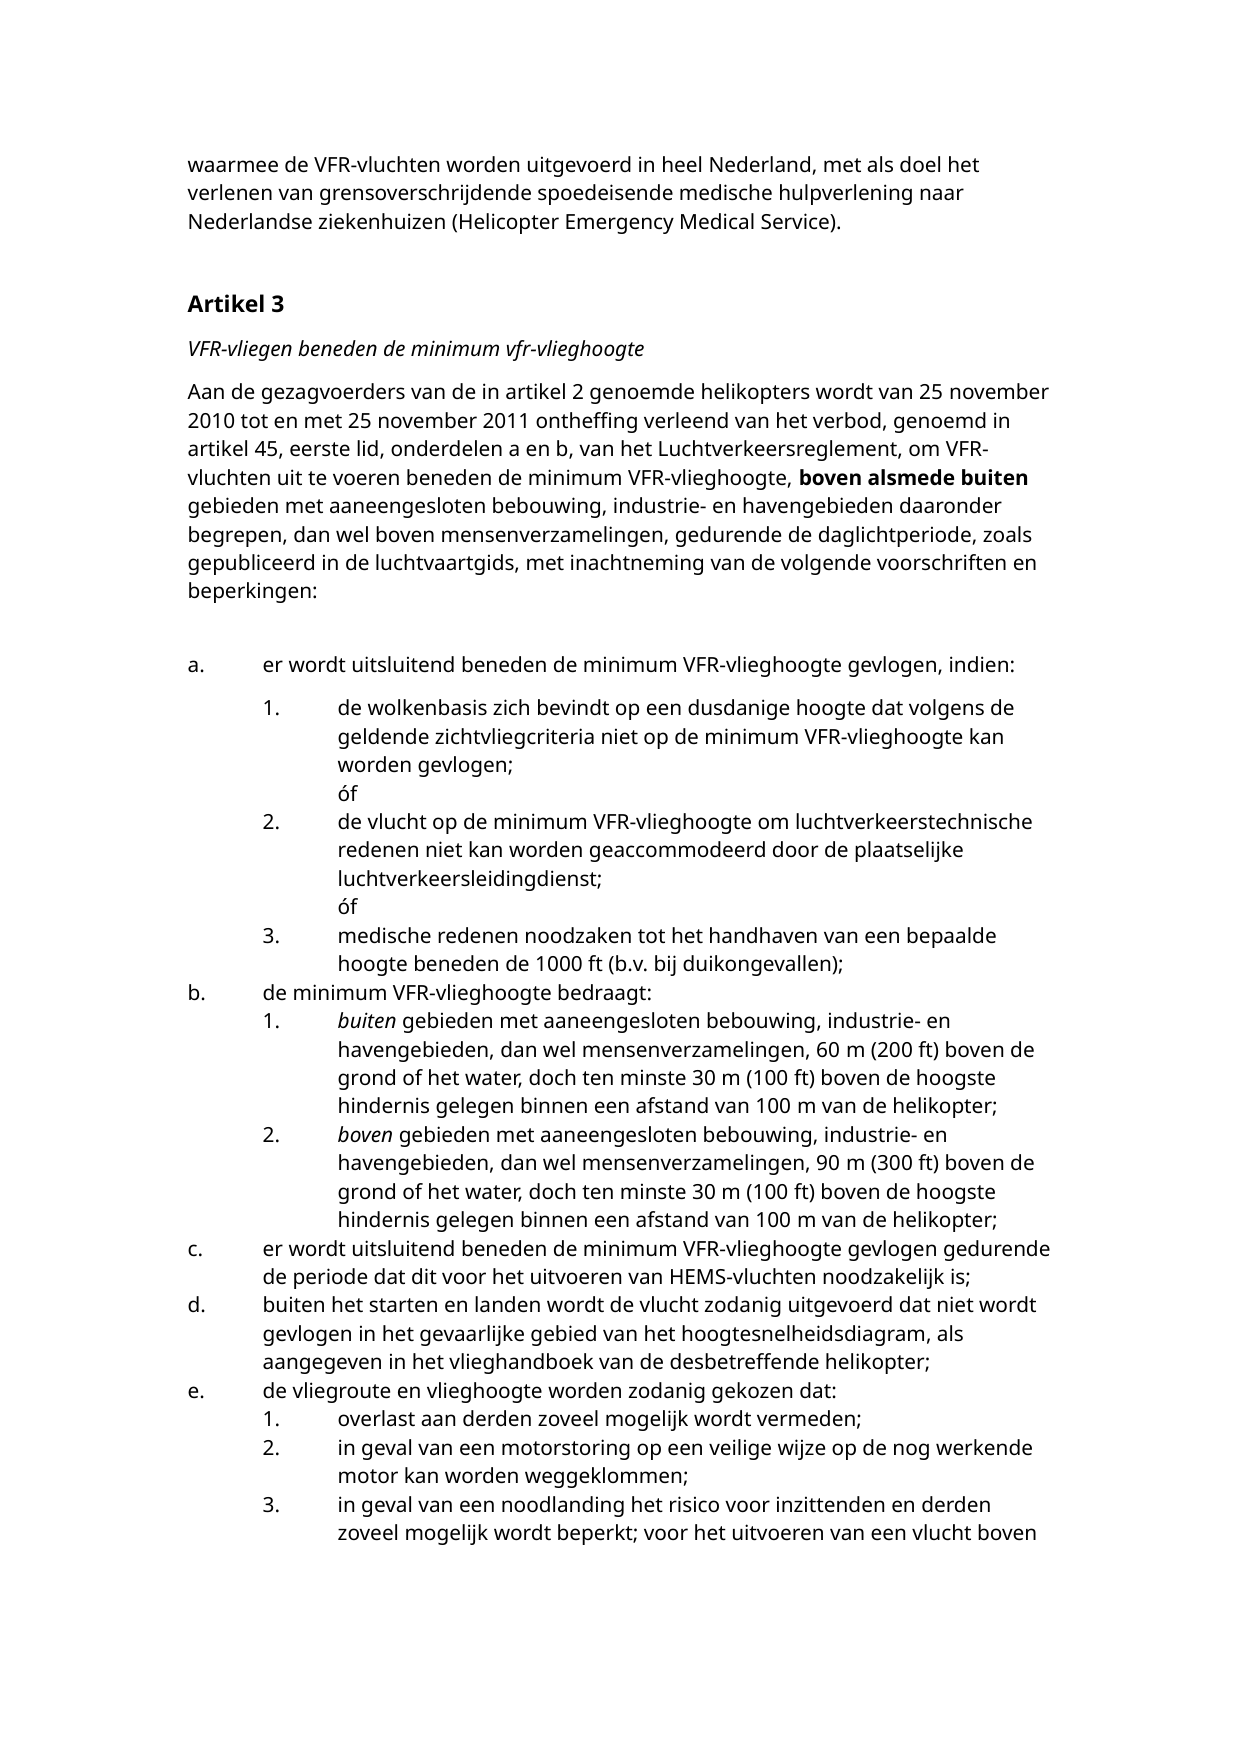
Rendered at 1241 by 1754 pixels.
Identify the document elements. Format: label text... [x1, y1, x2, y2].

list er wordt uitsluitend beneden de minimum VFR-vlieghoogte gevlogen gedurende de periode dat dit voor het uitvoeren van HEMS-vluchten noodzakelijk is; [187, 1234, 1053, 1291]
list óf [262, 892, 1053, 921]
list buiten gebieden met aaneengesloten bebouwing, industrie- en havengebieden, dan wel mensenverzamelingen, 60 m (200 ft) boven de grond of het water, doch ten minste 30 m (100 ft) boven de hoogste hindernis gelegen binnen een afstand van 100 m van de helikopter; [262, 1006, 1053, 1120]
list medische redenen noodzaken tot het handhaven van een bepaalde hoogte beneden de 1000 ft (b.v. bij duikongevallen); [262, 921, 1053, 978]
list boven gebieden met aaneengesloten bebouwing, industrie- en havengebieden, dan wel mensenverzamelingen, 90 m (300 ft) boven de grond of het water, doch ten minste 30 m (100 ft) boven de hoogste hindernis gelegen binnen een afstand van 100 m van de helikopter; [262, 1120, 1053, 1234]
list óf [262, 779, 1053, 807]
list de wolkenbasis zich bevindt op een dusdanige hoogte dat volgens de geldende zichtvliegcriteria niet op de minimum VFR-vlieghoogte kan worden gevlogen; [262, 693, 1053, 779]
list de minimum VFR-vlieghoogte bedraagt: [187, 978, 1053, 1006]
text Aan de gezagvoerders van de in artikel 2 genoemde helikopters wordt van 25 november 2010 tot en met 25 november 2011 ontheffing verleend van het verbod, genoemd in artikel 45, eerste lid, onderdelen a en b, van het Luchtverkeersreglement, om VFR-vluchten uit te voeren beneden de minimum VFR-vlieghoogte, boven alsmede buiten gebieden met aaneengesloten bebouwing, industrie- en havengebieden daaronder begrepen, dan wel boven mensenverzamelingen, gedurende de daglichtperiode, zoals gepubliceerd in de luchtvaartgids, met inachtneming van de volgende voorschriften en beperkingen: [187, 377, 1053, 605]
list in geval van een noodlanding het risico voor inzittenden en derden zoveel mogelijk wordt beperkt; voor het uitvoeren van een vlucht boven [262, 1490, 1053, 1547]
list overlast aan derden zoveel mogelijk wordt vermeden; [262, 1404, 1053, 1433]
list in geval van een motorstoring op een veilige wijze op de nog werkende motor kan worden weggeklommen; [262, 1433, 1053, 1490]
text waarmee de VFR-vluchten worden uitgevoerd in heel Nederland, met als doel het verlenen van grensoverschrijdende spoedeisende medische hulpverlening naar Nederlandse ziekenhuizen (Helicopter Emergency Medical Service). [187, 150, 1053, 235]
list de vliegroute en vlieghoogte worden zodanig gekozen dat: [187, 1376, 1053, 1404]
subtitle Artikel 3 [187, 288, 1053, 319]
list de vlucht op de minimum VFR-vlieghoogte om luchtverkeerstechnische redenen niet kan worden geaccommodeerd door de plaatselijke luchtverkeersleidingdienst; [262, 807, 1053, 892]
text VFR-vliegen beneden de minimum vfr-vlieghoogte [187, 334, 1053, 362]
list er wordt uitsluitend beneden de minimum VFR-vlieghoogte gevlogen, indien: [187, 650, 1053, 678]
list buiten het starten en landen wordt de vlucht zodanig uitgevoerd dat niet wordt gevlogen in het gevaarlijke gebied van het hoogtesnelheidsdiagram, als aangegeven in het vlieghandboek van de desbetreffende helikopter; [187, 1291, 1053, 1376]
